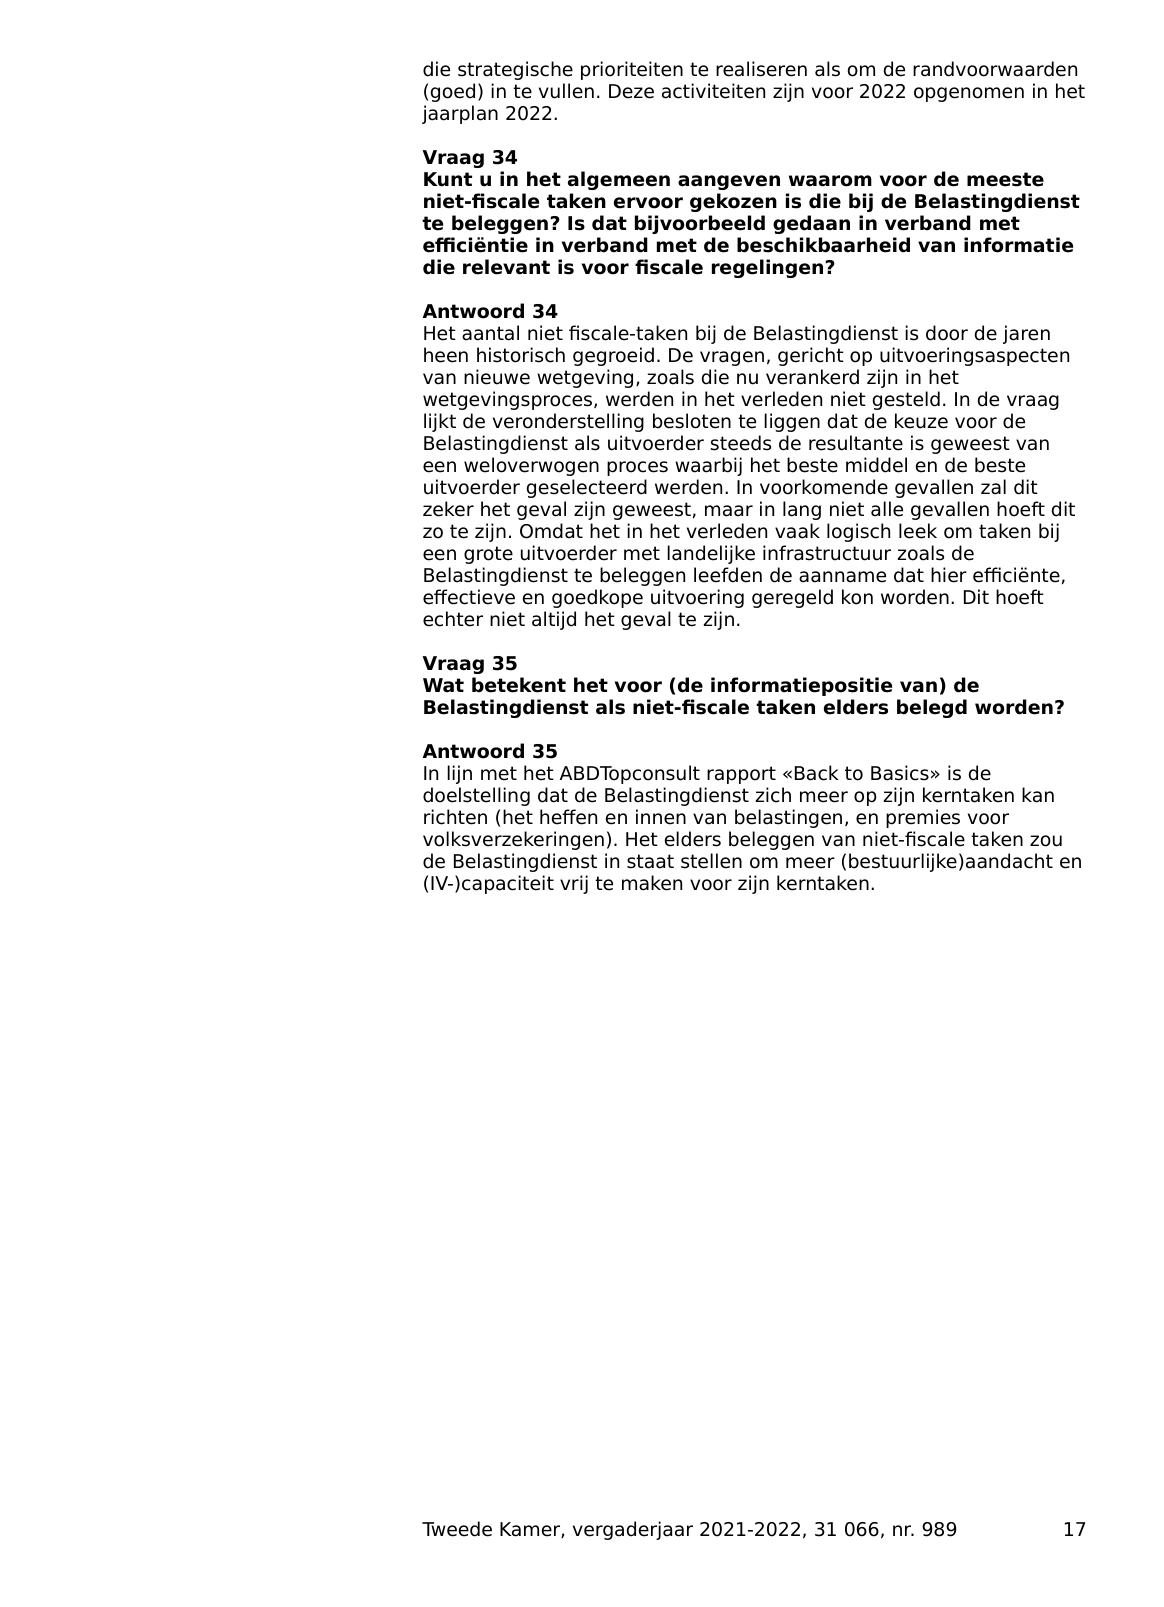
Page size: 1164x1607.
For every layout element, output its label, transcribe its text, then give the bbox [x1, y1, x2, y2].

text Het aantal niet fiscale-taken bij de Belastingdienst is door de jaren heen historisch gegroeid. De vragen, gericht op uitvoeringsaspecten van nieuwe wetgeving, zoals die nu verankerd zijn in het wetgevingsproces, werden in het verleden niet gesteld. In de vraag lijkt de veronderstelling besloten te liggen dat de keuze voor de Belastingdienst als uitvoerder steeds de resultante is geweest van een weloverwogen proces waarbij het beste middel en de beste uitvoerder geselecteerd werden. In voorkomende gevallen zal dit zeker het geval zijn geweest, maar in lang niet alle gevallen hoeft dit zo te zijn. Omdat het in het verleden vaak logisch leek om taken bij een grote uitvoerder met landelijke infrastructuur zoals de Belastingdienst te beleggen leefden de aanname dat hier efficiënte, effectieve en goedkope uitvoering geregeld kon worden. Dit hoeft echter niet altijd het geval te zijn. [422, 323, 1087, 631]
text die strategische prioriteiten te realiseren als om de randvoorwaarden (goed) in te vullen. Deze activiteiten zijn voor 2022 opgenomen in het jaarplan 2022. [422, 59, 1087, 125]
text Vraag 35 [422, 653, 1087, 675]
text Wat betekent het voor (de informatiepositie van) de Belastingdienst als niet-fiscale taken elders belegd worden? [422, 675, 1087, 719]
text Antwoord 35 [422, 741, 1087, 763]
text Antwoord 34 [422, 301, 1087, 323]
text Vraag 34 [422, 147, 1087, 169]
text In lijn met het ABDTopconsult rapport «Back to Basics» is de doelstelling dat de Belastingdienst zich meer op zijn kerntaken kan richten (het heffen en innen van belastingen, en premies voor volksverzekeringen). Het elders beleggen van niet-fiscale taken zou de Belastingdienst in staat stellen om meer (bestuurlijke)aandacht en (IV-)capaciteit vrij te maken voor zijn kerntaken. [422, 763, 1087, 895]
text Kunt u in het algemeen aangeven waarom voor de meeste niet-fiscale taken ervoor gekozen is die bij de Belastingdienst te beleggen? Is dat bijvoorbeeld gedaan in verband met efficiëntie in verband met de beschikbaarheid van informatie die relevant is voor fiscale regelingen? [422, 169, 1087, 279]
